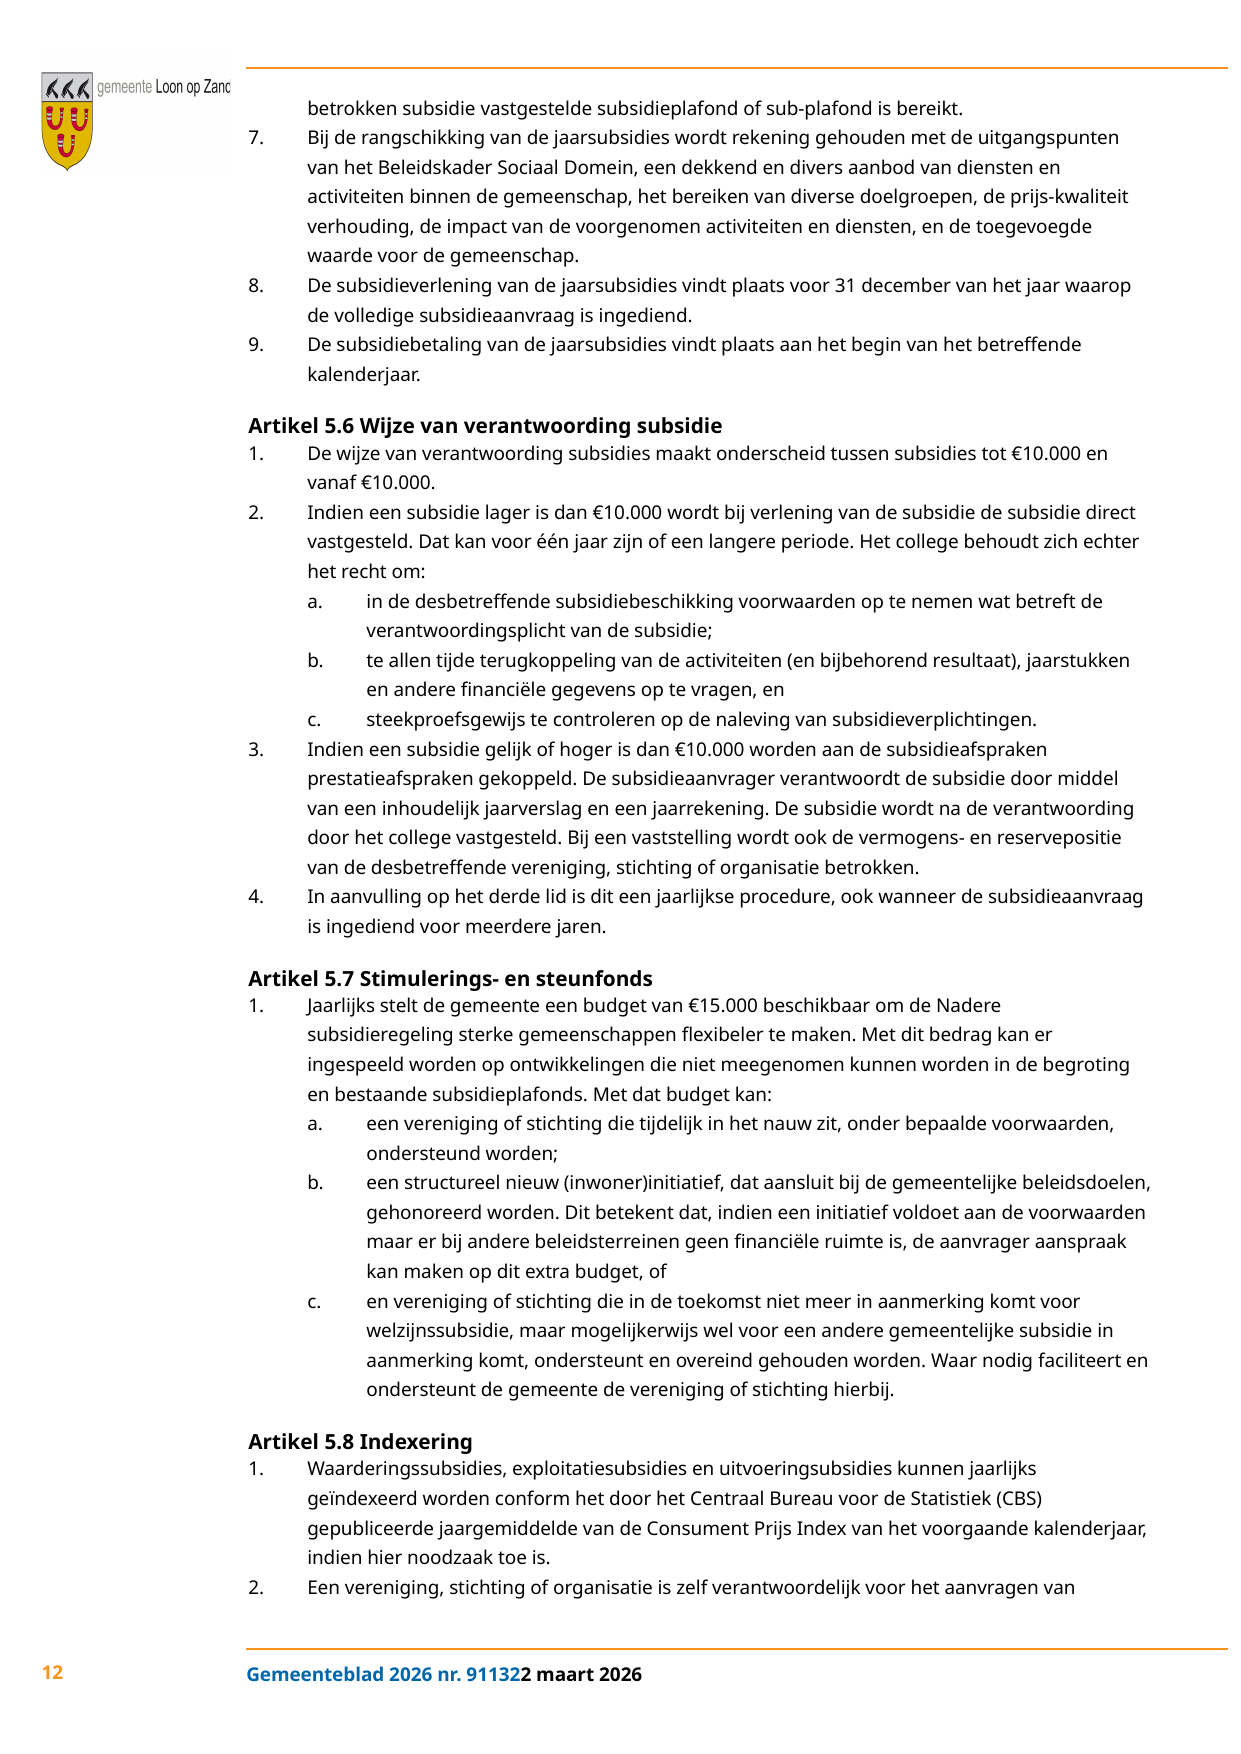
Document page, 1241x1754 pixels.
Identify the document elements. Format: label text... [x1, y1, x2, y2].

list De subsidiebetaling van de jaarsubsidies vindt plaats aan het begin van het betreffende kalenderjaar. [248, 331, 1152, 387]
list De subsidieverlening van de jaarsubsidies vindt plaats voor 31 december van het jaar waarop de volledige subsidieaanvraag is ingediend. [248, 272, 1152, 328]
list betrokken subsidie vastgestelde subsidieplafond of sub-plafond is bereikt. [248, 95, 1152, 121]
list steekproefsgewijs te controleren op de naleving van subsidieverplichtingen. [307, 706, 1152, 732]
list De wijze van verantwoording subsidies maakt onderscheid tussen subsidies tot €10.000 en vanaf €10.000. [248, 440, 1152, 495]
text Artikel 5.6 Wijze van verantwoording subsidie [248, 411, 1152, 440]
list In aanvulling op het derde lid is dit een jaarlijkse procedure, ook wanneer de subsidieaanvraag is ingediend voor meerdere jaren. [248, 884, 1152, 939]
list een structureel nieuw (inwoner)initiatief, dat aansluit bij de gemeentelijke beleidsdoelen, gehonoreerd worden. Dit betekent dat, indien een initiatief voldoet aan de voorwaarden maar er bij andere beleidsterreinen geen financiële ruimte is, de aanvrager aanspraak kan maken op dit extra budget, of [307, 1169, 1152, 1284]
list Jaarlijks stelt de gemeente een budget van €15.000 beschikbaar om de Nadere subsidieregeling sterke gemeenschappen flexibeler te maken. Met dit bedrag kan er ingespeeld worden op ontwikkelingen die niet meegenomen kunnen worden in de begroting en bestaande subsidieplafonds. Met dat budget kan: [248, 992, 1152, 1107]
list te allen tijde terugkoppeling van de activiteiten (en bijbehorend resultaat), jaarstukken en andere financiële gegevens op te vragen, en [307, 647, 1152, 702]
list in de desbetreffende subsidiebeschikking voorwaarden op te nemen wat betreft de verantwoordingsplicht van de subsidie; [307, 588, 1152, 643]
list en vereniging of stichting die in de toekomst niet meer in aanmerking komt voor welzijnssubsidie, maar mogelijkerwijs wel voor een andere gemeentelijke subsidie in aanmerking komt, ondersteunt en overeind gehouden worden. Waar nodig faciliteert en ondersteunt de gemeente de vereniging of stichting hierbij. [307, 1288, 1152, 1402]
list Waarderingssubsidies, exploitatiesubsidies en uitvoeringsubsidies kunnen jaarlijks geïndexeerd worden conform het door het Centraal Bureau voor de Statistiek (CBS) gepubliceerde jaargemiddelde van de Consument Prijs Index van het voorgaande kalenderjaar, indien hier noodzaak toe is. [248, 1456, 1152, 1570]
picture [41, 47, 231, 172]
text Artikel 5.7 Stimulerings- en steunfonds [248, 964, 1152, 992]
list Indien een subsidie gelijk of hoger is dan €10.000 worden aan de subsidieafspraken prestatieafspraken gekoppeld. De subsidieaanvrager verantwoordt de subsidie door middel van een inhoudelijk jaarverslag en een jaarrekening. De subsidie wordt na de verantwoording door het college vastgesteld. Bij een vaststelling wordt ook de vermogens- en reservepositie van de desbetreffende vereniging, stichting of organisatie betrokken. [248, 736, 1152, 880]
list een vereniging of stichting die tijdelijk in het nauw zit, onder bepaalde voorwaarden, ondersteund worden; [307, 1110, 1152, 1166]
list Bij de rangschikking van de jaarsubsidies wordt rekening gehouden met de uitgangspunten van het Beleidskader Sociaal Domein, een dekkend en divers aanbod van diensten en activiteiten binnen de gemeenschap, het bereiken van diverse doelgroepen, de prijs-kwaliteit verhouding, de impact van de voorgenomen activiteiten en diensten, en de toegevoegde waarde voor de gemeenschap. [248, 124, 1152, 268]
list Een vereniging, stichting of organisatie is zelf verantwoordelijk voor het aanvragen van [248, 1574, 1152, 1599]
text Artikel 5.8 Indexering [248, 1427, 1152, 1456]
list Indien een subsidie lager is dan €10.000 wordt bij verlening van de subsidie de subsidie direct vastgesteld. Dat kan voor één jaar zijn of een langere periode. Het college behoudt zich echter het recht om: [248, 499, 1152, 584]
